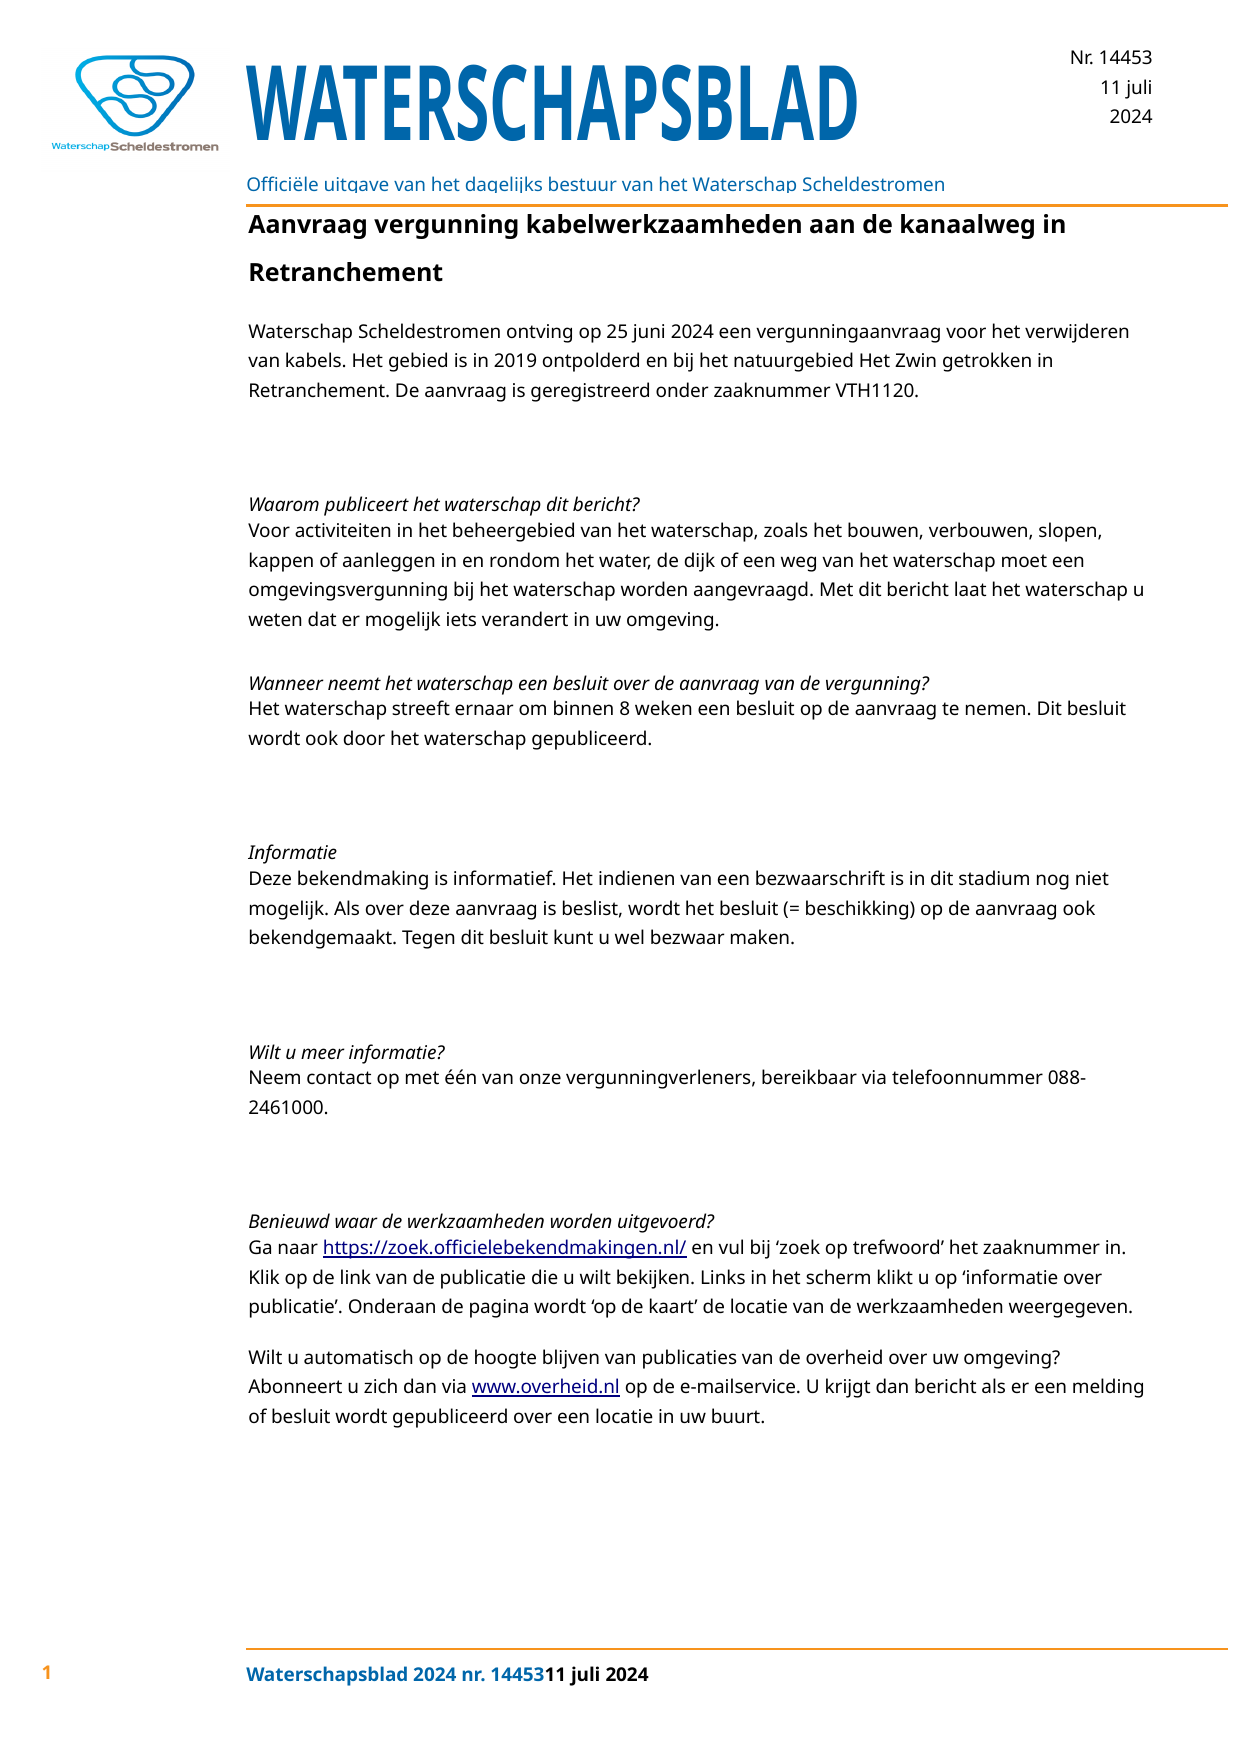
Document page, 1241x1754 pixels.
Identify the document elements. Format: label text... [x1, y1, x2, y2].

text Neem contact op met één van onze vergunningverleners, bereikbaar via telefoonnummer 088-2461000. [248, 1064, 1152, 1120]
text Waarom publiceert het waterschap dit bericht? [248, 491, 1152, 517]
text Deze bekendmaking is informatief. Het indienen van een bezwaarschrift is in dit stadium nog niet mogelijk. Als over deze aanvraag is beslist, wordt het besluit (= beschikking) op de aanvraag ook bekendgemaakt. Tegen dit besluit kunt u wel bezwaar maken. [248, 865, 1152, 950]
text Waterschap Scheldestromen ontving op 25 juni 2024 een vergunningaanvraag voor het verwijderen van kabels. Het gebied is in 2019 ontpolderd en bij het natuurgebied Het Zwin getrokken in Retranchement. De aanvraag is geregistreerd onder zaaknummer VTH1120. [248, 318, 1152, 403]
text Ga naar https://zoek.officielebekendmakingen.nl/ en vul bij ‘zoek op trefwoord’ het zaaknummer in. Klik op de link van de publicatie die u wilt bekijken. Links in het scherm klikt u op ‘informatie over publicatie’. Onderaan de pagina wordt ‘op de kaart’ de locatie van de werkzaamheden weergegeven. [248, 1234, 1152, 1319]
text Voor activiteiten in het beheergebied van het waterschap, zoals het bouwen, verbouwen, slopen, kappen of aanleggen in en rondom het water, de dijk of een weg van het waterschap moet een omgevingsvergunning bij het waterschap worden aangevraagd. Met dit bericht laat het waterschap u weten dat er mogelijk iets verandert in uw omgeving. [248, 517, 1152, 632]
text Wilt u meer informatie? [248, 1039, 1152, 1064]
text Wanneer neemt het waterschap een besluit over de aanvraag van de vergunning? [248, 670, 1152, 696]
text Informatie [248, 839, 1152, 865]
picture [41, 47, 231, 172]
text Het waterschap streeft ernaar om binnen 8 weken een besluit op de aanvraag te nemen. Dit besluit wordt ook door het waterschap gepubliceerd. [248, 696, 1152, 751]
text Benieuwd waar de werkzaamheden worden uitgevoerd? [248, 1208, 1152, 1234]
text Wilt u automatisch op de hoogte blijven van publicaties van de overheid over uw omgeving? Abonneert u zich dan via www.overheid.nl op de e-mailservice. U krijgt dan bericht als er een melding of besluit wordt gepubliceerd over een locatie in uw buurt. [248, 1344, 1152, 1429]
text Aanvraag vergunning kabelwerkzaamheden aan de kanaalweg in Retranchement [248, 207, 1152, 288]
